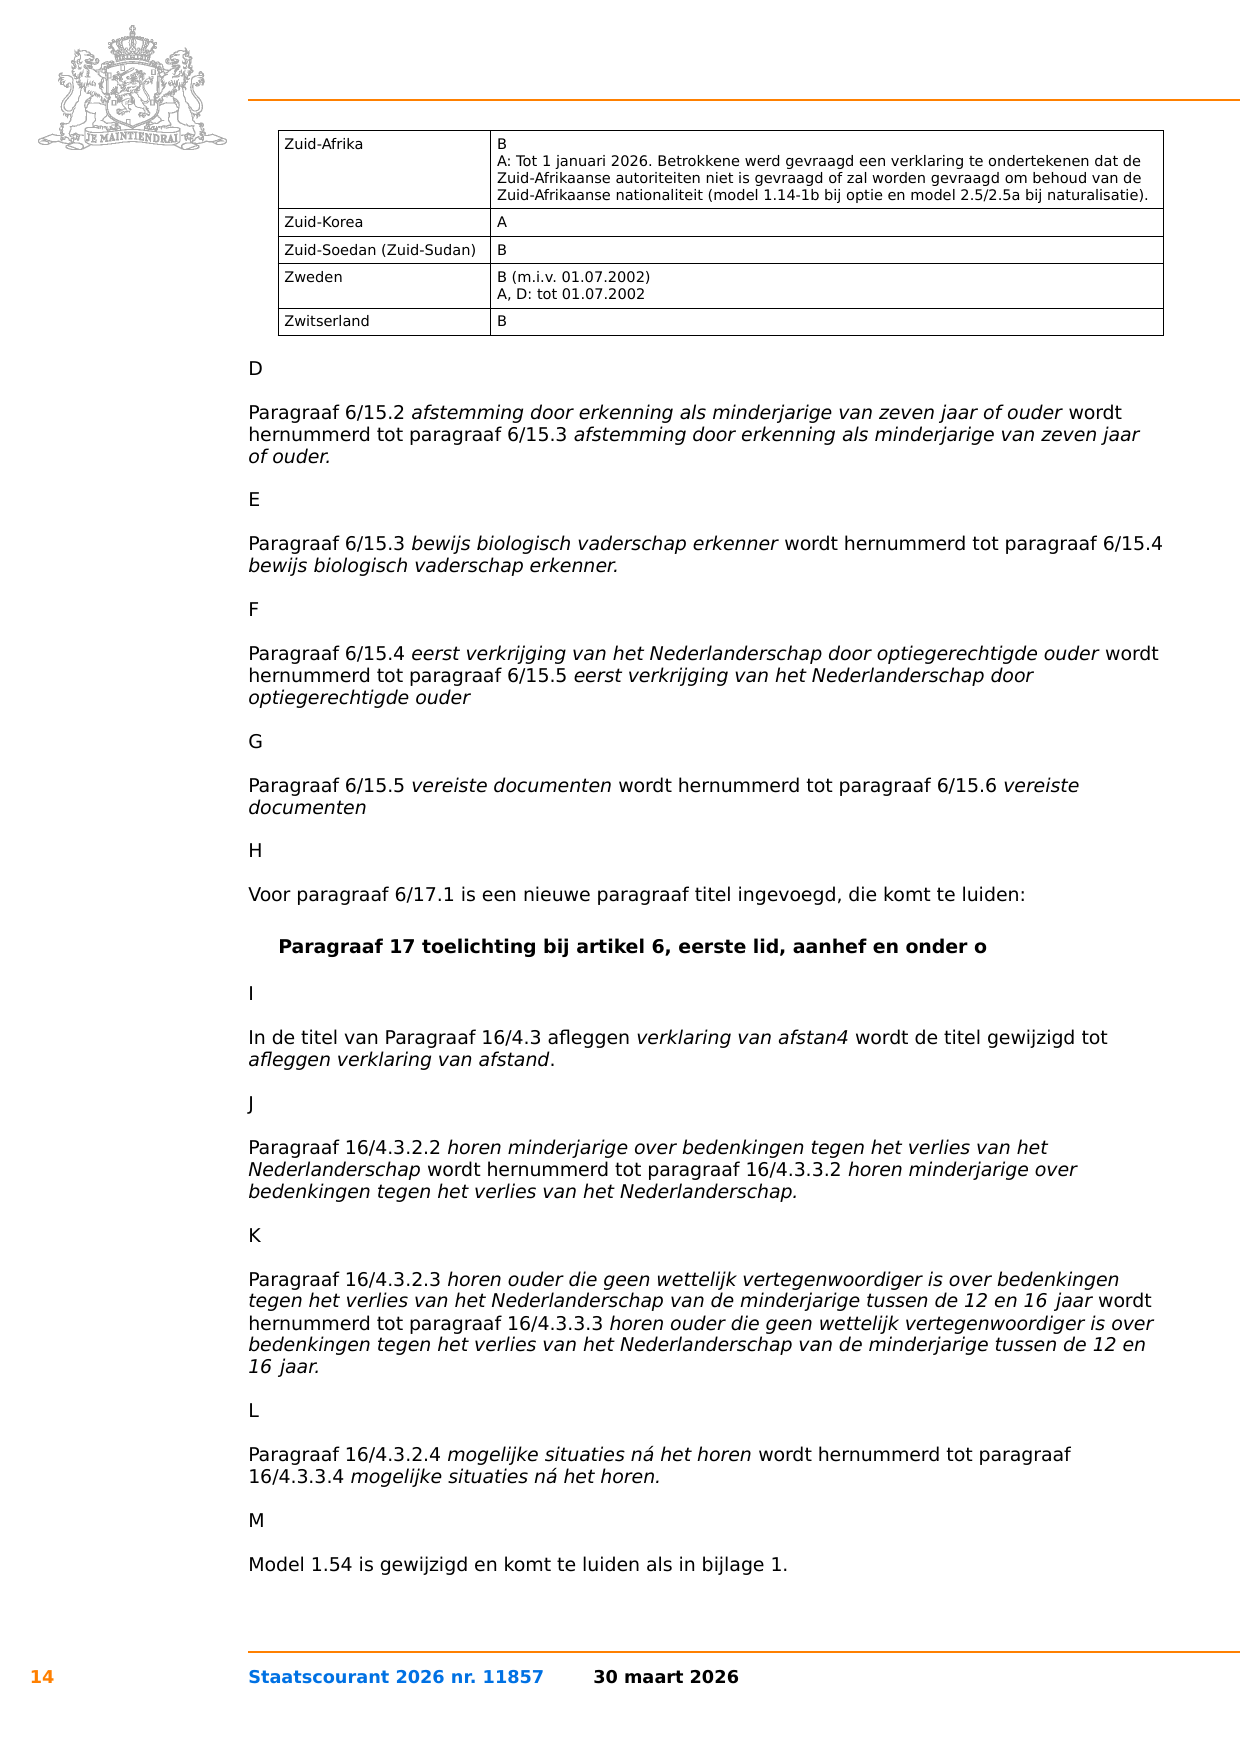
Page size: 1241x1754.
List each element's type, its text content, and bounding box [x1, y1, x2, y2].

text I [248, 983, 1163, 1005]
text F [248, 599, 1163, 621]
text Paragraaf 16/4.3.2.4 mogelijke situaties ná het horen wordt hernummerd tot paragraaf 16/4.3.3.4 mogelijke situaties ná het horen. [248, 1444, 1163, 1488]
text Paragraaf 6/15.2 afstemming door erkenning als minderjarige van zeven jaar of ouder wordt hernummerd tot paragraaf 6/15.3 afstemming door erkenning als minderjarige van zeven jaar of ouder. [248, 402, 1163, 467]
table_cell Zweden [279, 264, 490, 307]
text H [248, 840, 1163, 862]
picture [38, 25, 227, 150]
table_cell Zwitserland [279, 309, 490, 335]
text E [248, 489, 1163, 511]
table_cell B [491, 237, 1163, 263]
text M [248, 1510, 1163, 1532]
table_cell A [491, 209, 1163, 236]
text Paragraaf 16/4.3.2.2 horen minderjarige over bedenkingen tegen het verlies van het Nederlanderschap wordt hernummerd tot paragraaf 16/4.3.3.2 horen minderjarige over bedenkingen tegen het verlies van het Nederlanderschap. [248, 1137, 1163, 1203]
table_cell B A: Tot 1 januari 2026. Betrokkene werd gevraagd een verklaring te ondertekenen dat de Zuid-Afrikaanse autoriteiten niet is gevraagd of zal worden gevraagd om behoud van de Zuid-Afrikaanse nationaliteit (model 1.14-1b bij optie en model 2.5/2.5a bij naturalisatie). [491, 131, 1163, 208]
table_cell Zuid-Korea [279, 209, 490, 236]
text Paragraaf 16/4.3.2.3 horen ouder die geen wettelijk vertegenwoordiger is over bedenkingen tegen het verlies van het Nederlanderschap van de minderjarige tussen de 12 en 16 jaar wordt hernummerd tot paragraaf 16/4.3.3.3 horen ouder die geen wettelijk vertegenwoordiger is over bedenkingen tegen het verlies van het Nederlanderschap van de minderjarige tussen de 12 en 16 jaar. [248, 1268, 1163, 1378]
subtitle Paragraaf 17 toelichting bij artikel 6, eerste lid, aanhef en onder o [278, 936, 1163, 958]
text Paragraaf 6/15.3 bewijs biologisch vaderschap erkenner wordt hernummerd tot paragraaf 6/15.4 bewijs biologisch vaderschap erkenner. [248, 533, 1163, 577]
text D [248, 358, 1163, 380]
table_cell Zuid-Soedan (Zuid-Sudan) [279, 237, 490, 263]
table_cell B [491, 309, 1163, 335]
text Voor paragraaf 6/17.1 is een nieuwe paragraaf titel ingevoegd, die komt te luiden: [248, 884, 1163, 906]
text Paragraaf 6/15.5 vereiste documenten wordt hernummerd tot paragraaf 6/15.6 vereiste documenten [248, 774, 1163, 818]
text L [248, 1400, 1163, 1422]
text Paragraaf 6/15.4 eerst verkrijging van het Nederlanderschap door optiegerechtigde ouder wordt hernummerd tot paragraaf 6/15.5 eerst verkrijging van het Nederlanderschap door optiegerechtigde ouder [248, 643, 1163, 709]
text J [248, 1093, 1163, 1115]
text Model 1.54 is gewijzigd en komt te luiden als in bijlage 1. [248, 1554, 1163, 1576]
table_cell B (m.i.v. 01.07.2002) A, D: tot 01.07.2002 [491, 264, 1163, 307]
table_cell Zuid-Afrika [279, 131, 490, 208]
text G [248, 731, 1163, 753]
text K [248, 1224, 1163, 1247]
text In de titel van Paragraaf 16/4.3 afleggen verklaring van afstan4 wordt de titel gewijzigd tot afleggen verklaring van afstand. [248, 1027, 1163, 1071]
